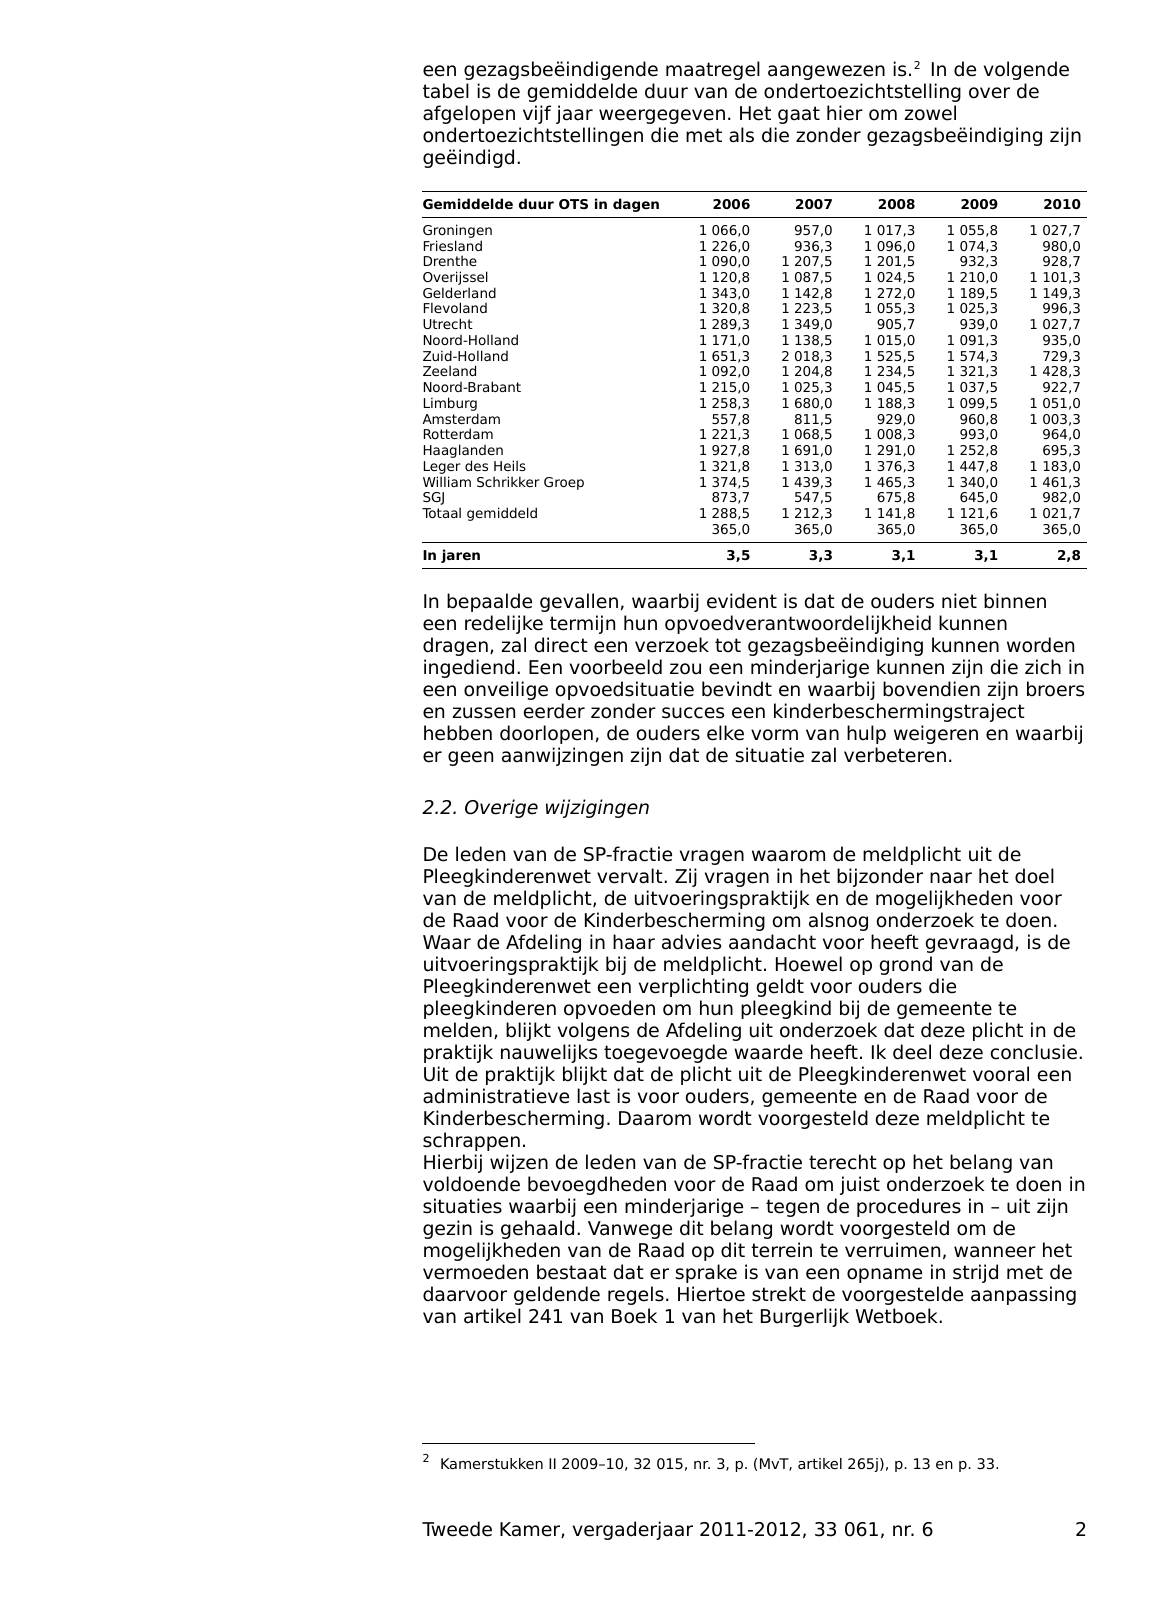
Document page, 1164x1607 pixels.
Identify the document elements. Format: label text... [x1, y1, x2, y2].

table_cell Noord-Brabant [422, 380, 673, 396]
table_cell 905,7 [839, 317, 921, 333]
table_cell 932,3 [921, 254, 1004, 270]
table_cell 922,7 [1004, 380, 1087, 396]
table_cell 675,8 [839, 490, 921, 506]
table_cell 1 008,3 [839, 427, 921, 443]
table_cell 1 321,3 [921, 364, 1004, 380]
table_cell 2,8 [1004, 543, 1087, 568]
table_cell 365,0 [673, 522, 756, 542]
table_cell 1 074,3 [921, 239, 1004, 254]
table_cell Amsterdam [422, 411, 673, 427]
table_cell 365,0 [756, 522, 838, 542]
table_cell 1 313,0 [756, 459, 838, 474]
table_cell 993,0 [921, 427, 1004, 443]
table_cell 1 120,8 [673, 270, 756, 286]
table_cell 1 090,0 [673, 254, 756, 270]
table_cell 1 258,3 [673, 396, 756, 411]
table_cell 1 212,3 [756, 506, 838, 522]
table_cell 1 252,8 [921, 443, 1004, 459]
table_cell 1 215,0 [673, 380, 756, 396]
table_cell 1 017,3 [839, 218, 921, 238]
table_cell 1 051,0 [1004, 396, 1087, 411]
table_cell 1 204,8 [756, 364, 838, 380]
table_cell 695,3 [1004, 443, 1087, 459]
table_cell William Schrikker Groep [422, 474, 673, 490]
table_cell 1 045,5 [839, 380, 921, 396]
table_cell 1 691,0 [756, 443, 838, 459]
table_cell 1 091,3 [921, 333, 1004, 348]
table_cell 1 087,5 [756, 270, 838, 286]
table_header Gemiddelde duur OTS in dagen [422, 192, 673, 217]
table_cell 960,8 [921, 411, 1004, 427]
table_cell 1 096,0 [839, 239, 921, 254]
table_cell Drenthe [422, 254, 673, 270]
table_cell 1 099,5 [921, 396, 1004, 411]
table_cell 1 066,0 [673, 218, 756, 238]
table_cell 1 447,8 [921, 459, 1004, 474]
table_cell 1 188,3 [839, 396, 921, 411]
table_cell 645,0 [921, 490, 1004, 506]
table_cell 1 651,3 [673, 349, 756, 364]
table_cell 1 439,3 [756, 474, 838, 490]
table_cell 3,1 [839, 543, 921, 568]
table_cell 1 003,3 [1004, 411, 1087, 427]
table_cell 1 025,3 [756, 380, 838, 396]
text De leden van de SP-fractie vragen waarom de meldplicht uit de Pleegkinderenwet vervalt. Zij vragen in het bijzonder naar het doel van de meldplicht, de uitvoeringspraktijk en de mogelijkheden voor de Raad voor de Kinderbescherming om alsnog onderzoek te doen. [422, 844, 1087, 932]
table_cell Groningen [422, 218, 673, 238]
table_cell 1 343,0 [673, 286, 756, 301]
table_cell 1 015,0 [839, 333, 921, 348]
text Hierbij wijzen de leden van de SP-fractie terecht op het belang van voldoende bevoegdheden voor de Raad om juist onderzoek te doen in situaties waarbij een minderjarige – tegen de procedures in – uit zijn gezin is gehaald. Vanwege dit belang wordt voorgesteld om de mogelijkheden van de Raad op dit terrein te verruimen, wanneer het vermoeden bestaat dat er sprake is van een opname in strijd met de daarvoor geldende regels. Hiertoe strekt de voorgestelde aanpassing van artikel 241 van Boek 1 van het Burgerlijk Wetboek. [422, 1152, 1087, 1328]
table_cell 936,3 [756, 239, 838, 254]
table_cell In jaren [422, 543, 673, 568]
text In bepaalde gevallen, waarbij evident is dat de ouders niet binnen een redelijke termijn hun opvoedverantwoordelijkheid kunnen dragen, zal direct een verzoek tot gezagsbeëindiging kunnen worden ingediend. Een voorbeeld zou een minderjarige kunnen zijn die zich in een onveilige opvoedsituatie bevindt en waarbij bovendien zijn broers en zussen eerder zonder succes een kinderbeschermingstraject hebben doorlopen, de ouders elke vorm van hulp weigeren en waarbij er geen aanwijzingen zijn dat de situatie zal verbeteren. [422, 591, 1087, 767]
table_header 2008 [839, 192, 921, 217]
table_cell Flevoland [422, 301, 673, 317]
table_cell 873,7 [673, 490, 756, 506]
table_cell 1 223,5 [756, 301, 838, 317]
table_cell 729,3 [1004, 349, 1087, 364]
table_cell 1 320,8 [673, 301, 756, 317]
table_cell 3,1 [921, 543, 1004, 568]
table_cell 935,0 [1004, 333, 1087, 348]
table_cell 1 207,5 [756, 254, 838, 270]
subtitle 2.2. Overige wijzigingen [422, 797, 1087, 819]
table_cell 1 171,0 [673, 333, 756, 348]
table_cell 1 021,7 [1004, 506, 1087, 522]
table_cell Totaal gemiddeld [422, 506, 673, 522]
table_cell Zuid-Holland [422, 349, 673, 364]
table_cell 3,5 [673, 543, 756, 568]
table_cell 1 226,0 [673, 239, 756, 254]
table_cell 929,0 [839, 411, 921, 427]
table_cell 1 037,5 [921, 380, 1004, 396]
table_cell 1 680,0 [756, 396, 838, 411]
table_cell 1 055,8 [921, 218, 1004, 238]
table_cell 1 183,0 [1004, 459, 1087, 474]
table_cell 1 461,3 [1004, 474, 1087, 490]
table_cell 1 121,6 [921, 506, 1004, 522]
table_cell 980,0 [1004, 239, 1087, 254]
table_cell 1 210,0 [921, 270, 1004, 286]
table_cell 939,0 [921, 317, 1004, 333]
table_cell 1 289,3 [673, 317, 756, 333]
table_cell Leger des Heils [422, 459, 673, 474]
table_cell 1 574,3 [921, 349, 1004, 364]
table_cell 3,3 [756, 543, 838, 568]
table_cell 964,0 [1004, 427, 1087, 443]
table_cell 1 321,8 [673, 459, 756, 474]
table_cell 1 092,0 [673, 364, 756, 380]
table_header 2009 [921, 192, 1004, 217]
table_cell 1 221,3 [673, 427, 756, 443]
table_cell 1 234,5 [839, 364, 921, 380]
table_cell 557,8 [673, 411, 756, 427]
table_cell 982,0 [1004, 490, 1087, 506]
table_cell 1 027,7 [1004, 317, 1087, 333]
table_cell 1 272,0 [839, 286, 921, 301]
table_cell 1 101,3 [1004, 270, 1087, 286]
table_cell SGJ [422, 490, 673, 506]
table_cell 1 525,5 [839, 349, 921, 364]
table_cell 1 142,8 [756, 286, 838, 301]
table_cell 1 288,5 [673, 506, 756, 522]
table_cell 1 376,3 [839, 459, 921, 474]
table_cell 547,5 [756, 490, 838, 506]
table_cell Zeeland [422, 364, 673, 380]
table_cell 996,3 [1004, 301, 1087, 317]
table_cell Limburg [422, 396, 673, 411]
table_cell Gelderland [422, 286, 673, 301]
table_cell 1 189,5 [921, 286, 1004, 301]
table_cell 365,0 [921, 522, 1004, 542]
table_cell Rotterdam [422, 427, 673, 443]
table_cell 1 465,3 [839, 474, 921, 490]
table_cell 811,5 [756, 411, 838, 427]
table_cell 1 201,5 [839, 254, 921, 270]
table_cell 928,7 [1004, 254, 1087, 270]
table_header 2007 [756, 192, 838, 217]
table_cell 2 018,3 [756, 349, 838, 364]
table_cell 1 428,3 [1004, 364, 1087, 380]
table_cell Noord-Holland [422, 333, 673, 348]
table_cell 1 068,5 [756, 427, 838, 443]
table_cell 1 027,7 [1004, 218, 1087, 238]
table_cell 1 340,0 [921, 474, 1004, 490]
table_cell 1 138,5 [756, 333, 838, 348]
text Kamerstukken II 2009–10, 32 015, nr. 3, p. (MvT, artikel 265j), p. 13 en p. 33. [422, 1452, 1087, 1474]
table_header 2010 [1004, 192, 1087, 217]
table_cell 1 055,3 [839, 301, 921, 317]
table_cell 1 025,3 [921, 301, 1004, 317]
table_cell 1 927,8 [673, 443, 756, 459]
table_cell 1 024,5 [839, 270, 921, 286]
table_cell 1 374,5 [673, 474, 756, 490]
table_cell Friesland [422, 239, 673, 254]
table_cell [422, 522, 673, 542]
table_header 2006 [673, 192, 756, 217]
text Waar de Afdeling in haar advies aandacht voor heeft gevraagd, is de uitvoeringspraktijk bij de meldplicht. Hoewel op grond van de Pleegkinderenwet een verplichting geldt voor ouders die pleegkinderen opvoeden om hun pleegkind bij de gemeente te melden, blijkt volgens de Afdeling uit onderzoek dat deze plicht in de praktijk nauwelijks toegevoegde waarde heeft. Ik deel deze conclusie. Uit de praktijk blijkt dat de plicht uit de Pleegkinderenwet vooral een administratieve last is voor ouders, gemeente en de Raad voor de Kinderbescherming. Daarom wordt voorgesteld deze meldplicht te schrappen. [422, 932, 1087, 1152]
table_cell 365,0 [1004, 522, 1087, 542]
text een gezagsbeëindigende maatregel aangewezen is. In de volgende tabel is de gemiddelde duur van de ondertoezichtstelling over de afgelopen vijf jaar weergegeven. Het gaat hier om zowel ondertoezichtstellingen die met als die zonder gezagsbeëindiging zijn geëindigd. [422, 59, 1087, 169]
table_cell 1 149,3 [1004, 286, 1087, 301]
table_cell Overijssel [422, 270, 673, 286]
table_cell 1 291,0 [839, 443, 921, 459]
table_cell Haaglanden [422, 443, 673, 459]
table_cell Utrecht [422, 317, 673, 333]
table_cell 1 141,8 [839, 506, 921, 522]
table_cell 1 349,0 [756, 317, 838, 333]
table_cell 957,0 [756, 218, 838, 238]
table_cell 365,0 [839, 522, 921, 542]
